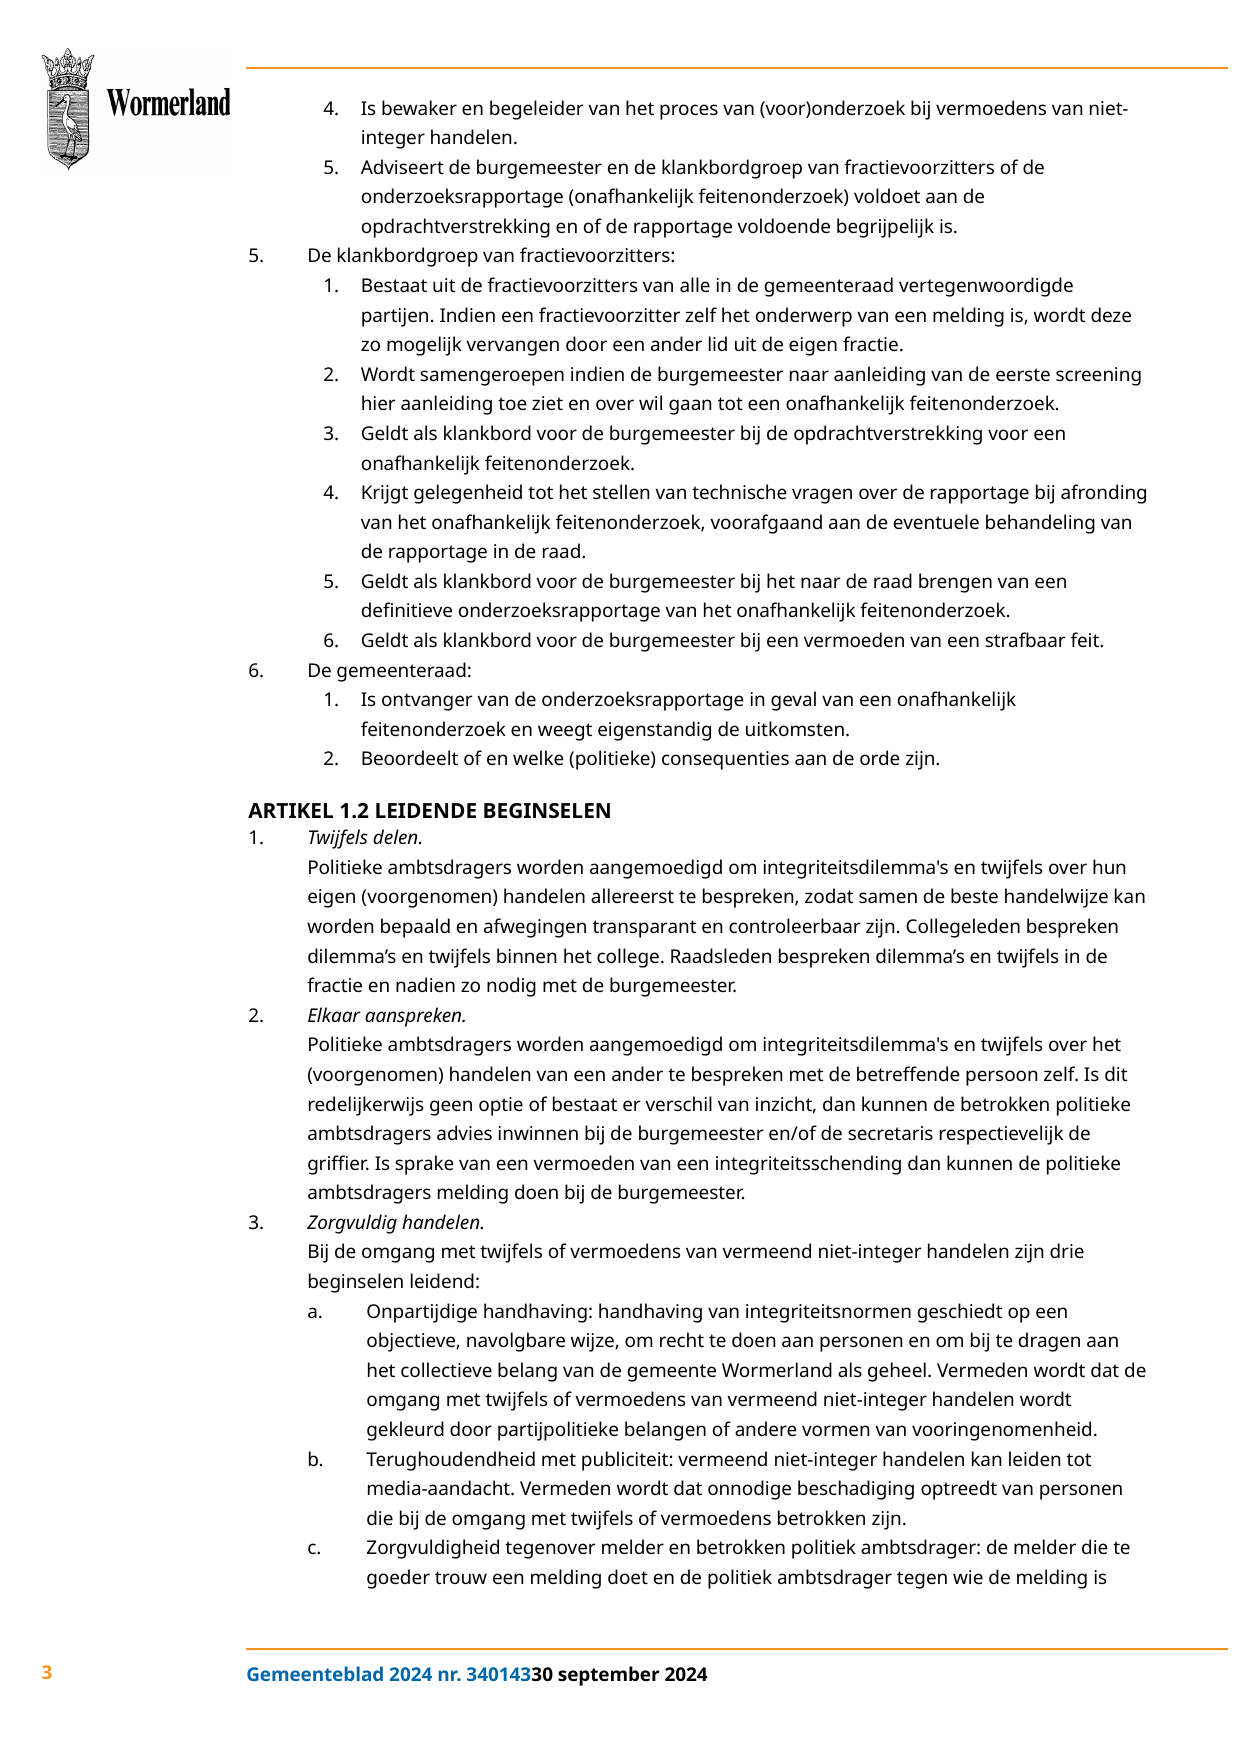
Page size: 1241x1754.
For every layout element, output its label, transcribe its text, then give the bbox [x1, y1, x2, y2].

list Onpartijdige handhaving: handhaving van integriteitsnormen geschiedt op een objectieve, navolgbare wijze, om recht te doen aan personen en om bij te dragen aan het collectieve belang van de gemeente Wormerland als geheel. Vermeden wordt dat de omgang met twijfels of vermoedens van vermeend niet-integer handelen wordt gekleurd door partijpolitieke belangen of andere vormen van vooringenomenheid. [307, 1298, 1152, 1442]
list Geldt als klankbord voor de burgemeester bij de opdrachtverstrekking voor een onafhankelijk feitenonderzoek. [323, 420, 1152, 476]
list Politieke ambtsdragers worden aangemoedigd om integriteitsdilemma's en twijfels over het (voorgenomen) handelen van een ander te bespreken met de betreffende persoon zelf. Is dit redelijkerwijs geen optie of bestaat er verschil van inzicht, dan kunnen de betrokken politieke ambtsdragers advies inwinnen bij de burgemeester en/of de secretaris respectievelijk de griffier. Is sprake van een vermoeden van een integriteitsschending dan kunnen de politieke ambtsdragers melding doen bij de burgemeester. [248, 1032, 1152, 1205]
list Zorgvuldig handelen. [248, 1209, 1152, 1235]
list Bestaat uit de fractievoorzitters van alle in de gemeenteraad vertegenwoordigde partijen. Indien een fractievoorzitter zelf het onderwerp van een melding is, wordt deze zo mogelijk vervangen door een ander lid uit de eigen fractie. [323, 272, 1152, 357]
list Bij de omgang met twijfels of vermoedens van vermeend niet-integer handelen zijn drie beginselen leidend: [248, 1239, 1152, 1294]
picture [41, 47, 231, 172]
list Terughoudendheid met publiciteit: vermeend niet-integer handelen kan leiden tot media-aandacht. Vermeden wordt dat onnodige beschadiging optreedt van personen die bij de omgang met twijfels of vermoedens betrokken zijn. [307, 1446, 1152, 1531]
list Is bewaker en begeleider van het proces van (voor)onderzoek bij vermoedens van niet-integer handelen. [323, 95, 1152, 150]
list Krijgt gelegenheid tot het stellen van technische vragen over de rapportage bij afronding van het onafhankelijk feitenonderzoek, voorafgaand aan de eventuele behandeling van de rapportage in de raad. [323, 479, 1152, 564]
list De gemeenteraad: [248, 657, 1152, 683]
text ARTIKEL 1.2 LEIDENDE BEGINSELEN [248, 796, 1152, 824]
list Adviseert de burgemeester en de klankbordgroep van fractievoorzitters of de onderzoeksrapportage (onafhankelijk feitenonderzoek) voldoet aan de opdrachtverstrekking en of de rapportage voldoende begrijpelijk is. [323, 154, 1152, 239]
list Politieke ambtsdragers worden aangemoedigd om integriteitsdilemma's en twijfels over hun eigen (voorgenomen) handelen allereerst te bespreken, zodat samen de beste handelwijze kan worden bepaald en afwegingen transparant en controleerbaar zijn. Collegeleden bespreken dilemma’s en twijfels binnen het college. Raadsleden bespreken dilemma’s en twijfels in de fractie en nadien zo nodig met de burgemeester. [248, 854, 1152, 998]
list De klankbordgroep van fractievoorzitters: [248, 243, 1152, 268]
list Elkaar aanspreken. [248, 1002, 1152, 1028]
list Is ontvanger van de onderzoeksrapportage in geval van een onafhankelijk feitenonderzoek en weegt eigenstandig de uitkomsten. [323, 686, 1152, 742]
list Geldt als klankbord voor de burgemeester bij een vermoeden van een strafbaar feit. [323, 627, 1152, 653]
list Zorgvuldigheid tegenover melder en betrokken politiek ambtsdrager: de melder die te goeder trouw een melding doet en de politiek ambtsdrager tegen wie de melding is [307, 1534, 1152, 1590]
list Wordt samengeroepen indien de burgemeester naar aanleiding van de eerste screening hier aanleiding toe ziet en over wil gaan tot een onafhankelijk feitenonderzoek. [323, 361, 1152, 416]
list Beoordeelt of en welke (politieke) consequenties aan de orde zijn. [323, 746, 1152, 771]
list Twijfels delen. [248, 824, 1152, 850]
list Geldt als klankbord voor de burgemeester bij het naar de raad brengen van een definitieve onderzoeksrapportage van het onafhankelijk feitenonderzoek. [323, 568, 1152, 623]
